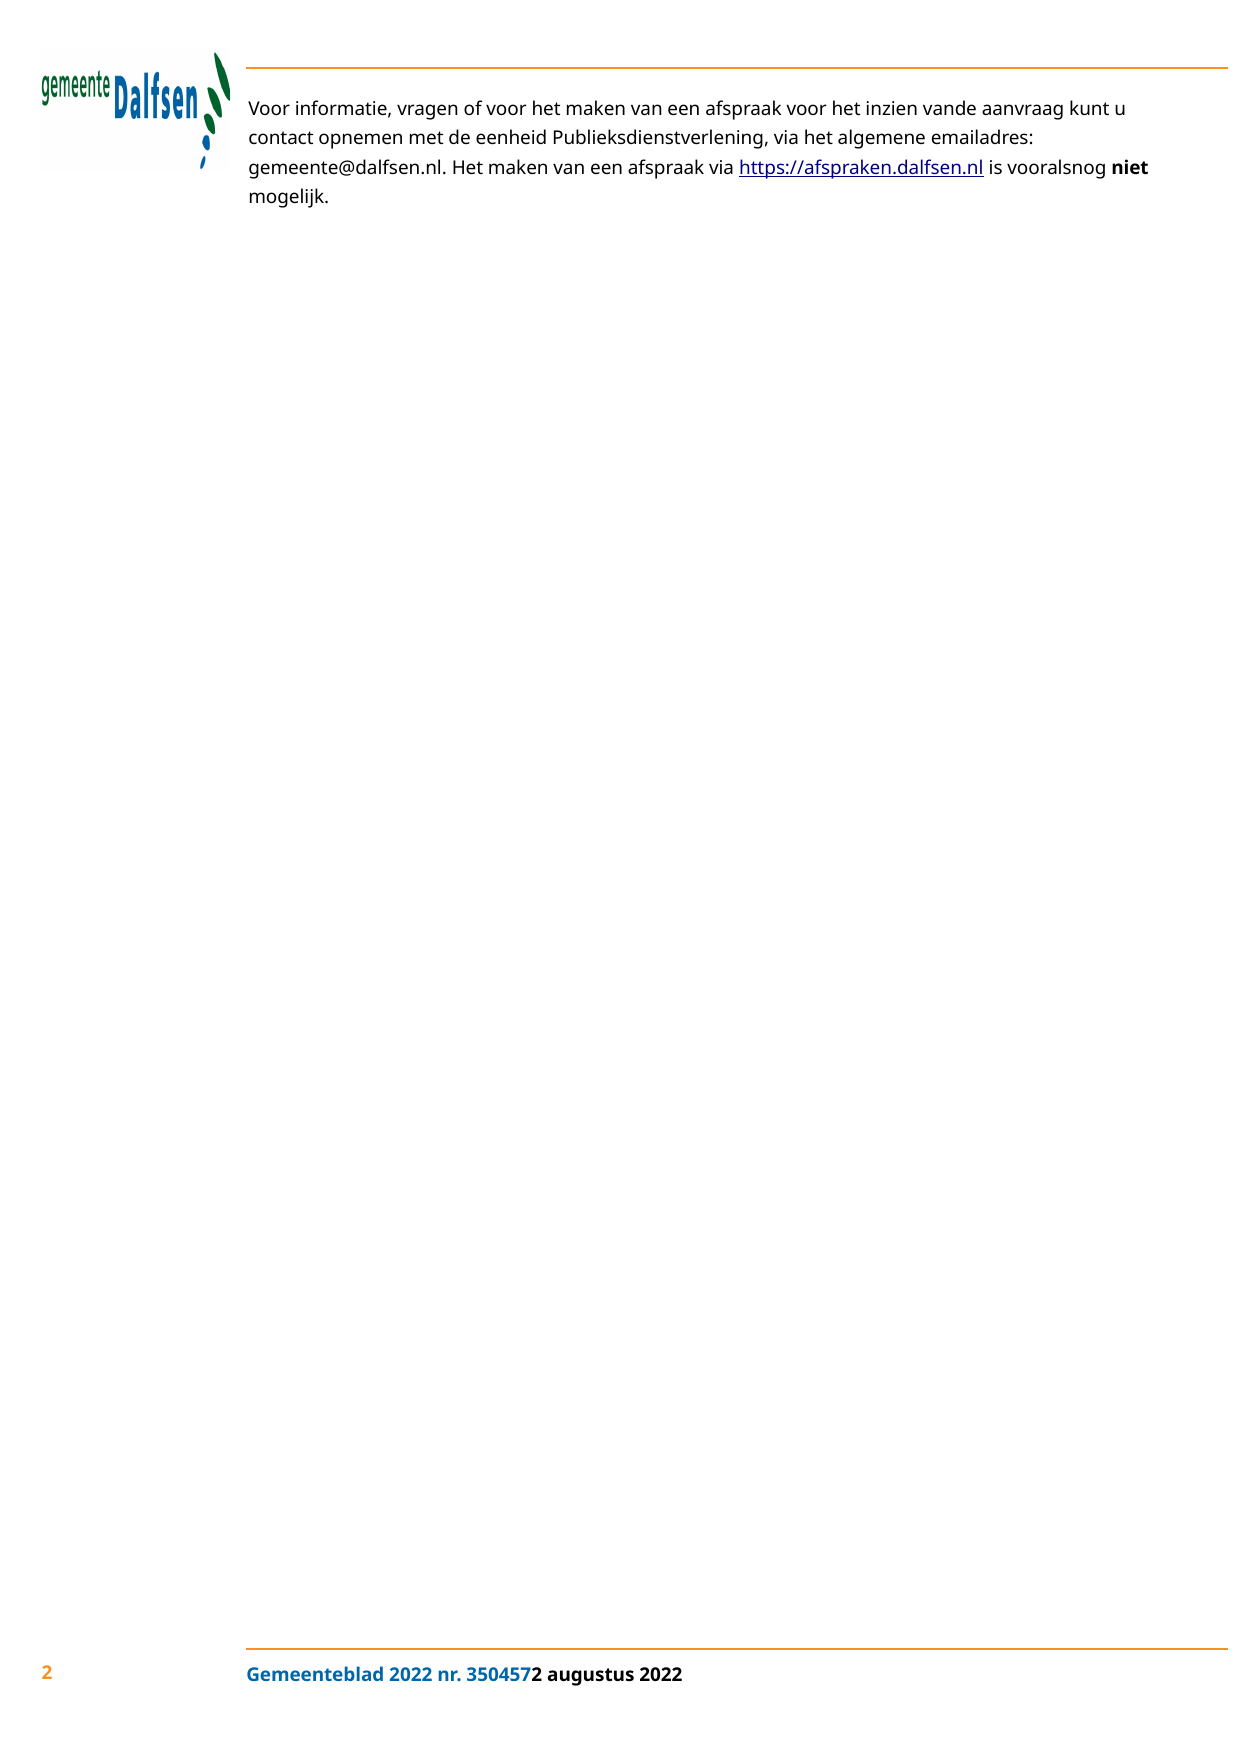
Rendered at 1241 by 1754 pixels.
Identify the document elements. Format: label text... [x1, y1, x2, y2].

picture [41, 47, 231, 172]
text Voor informatie, vragen of voor het maken van een afspraak voor het inzien vande aanvraag kunt u contact opnemen met de eenheid Publieksdienstverlening, via het algemene emailadres: gemeente@dalfsen.nl. Het maken van een afspraak via https://afspraken.dalfsen.nl is vooralsnog niet mogelijk. [248, 95, 1152, 209]
